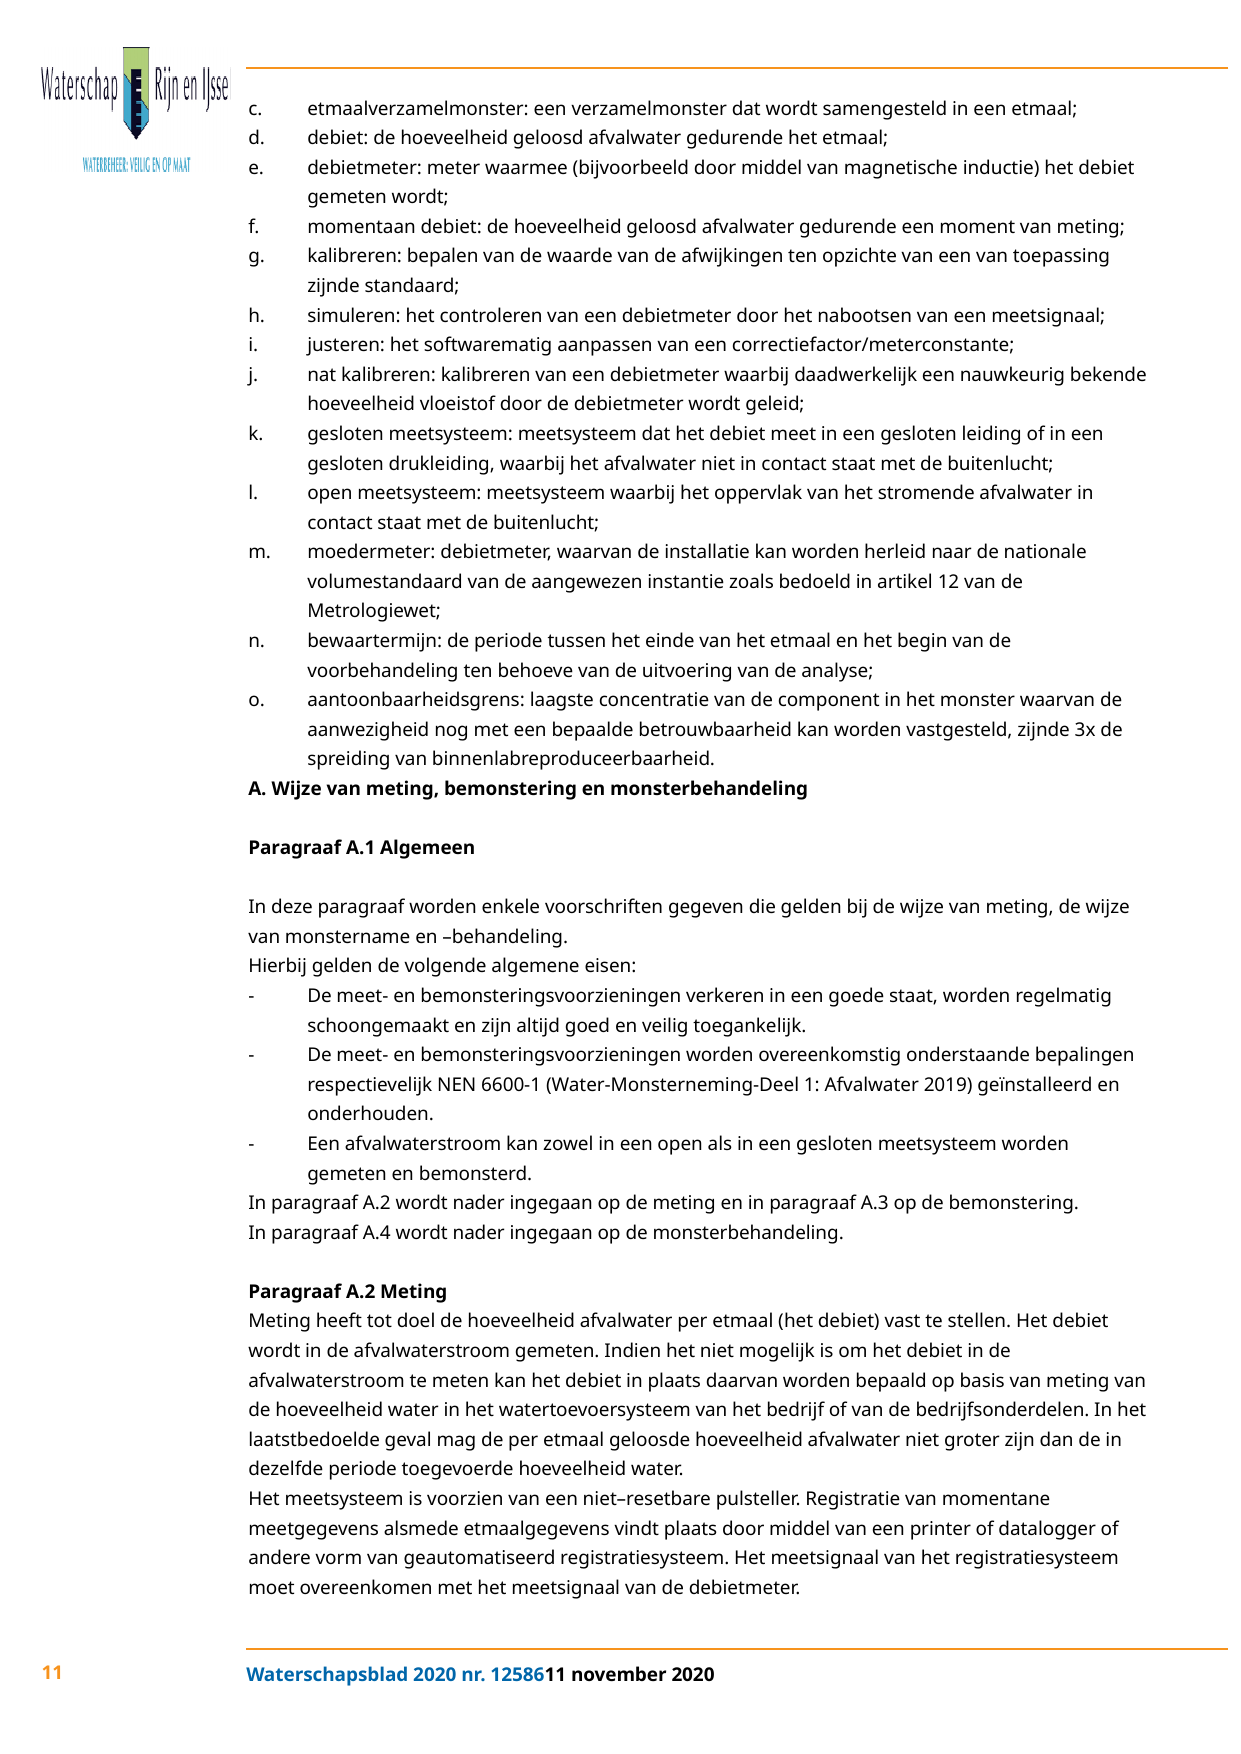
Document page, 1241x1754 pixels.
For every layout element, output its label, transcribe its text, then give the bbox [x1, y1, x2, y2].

list simuleren: het controleren van een debietmeter door het nabootsen van een meetsignaal; [248, 302, 1152, 328]
text Het meetsysteem is voorzien van een niet–resetbare pulsteller. Registratie van momentane meetgegevens alsmede etmaalgegevens vindt plaats door middel van een printer of datalogger of andere vorm van geautomatiseerd registratiesysteem. Het meetsignaal van het registratiesysteem moet overeenkomen met het meetsignaal van de debietmeter. [248, 1485, 1152, 1600]
text In paragraaf A.2 wordt nader ingegaan op de meting en in paragraaf A.3 op de bemonstering. [248, 1189, 1152, 1215]
list debietmeter: meter waarmee (bijvoorbeeld door middel van magnetische inductie) het debiet gemeten wordt; [248, 154, 1152, 209]
text Meting heeft tot doel de hoeveelheid afvalwater per etmaal (het debiet) vast te stellen. Het debiet wordt in de afvalwaterstroom gemeten. Indien het niet mogelijk is om het debiet in de afvalwaterstroom te meten kan het debiet in plaats daarvan worden bepaald op basis van meting van de hoeveelheid water in het watertoevoersysteem van het bedrijf of van de bedrijfsonderdelen. In het laatstbedoelde geval mag de per etmaal geloosde hoeveelheid afvalwater niet groter zijn dan de in dezelfde periode toegevoerde hoeveelheid water. [248, 1308, 1152, 1481]
picture [41, 47, 231, 172]
text In deze paragraaf worden enkele voorschriften gegeven die gelden bij de wijze van meting, de wijze van monstername en –behandeling. [248, 893, 1152, 949]
list gesloten meetsysteem: meetsysteem dat het debiet meet in een gesloten leiding of in een gesloten drukleiding, waarbij het afvalwater niet in contact staat met de buitenlucht; [248, 420, 1152, 476]
list aantoonbaarheidsgrens: laagste concentratie van de component in het monster waarvan de aanwezigheid nog met een bepaalde betrouwbaarheid kan worden vastgesteld, zijnde 3x de spreiding van binnenlabreproduceerbaarheid. [248, 686, 1152, 771]
list justeren: het softwarematig aanpassen van een correctiefactor/meterconstante; [248, 331, 1152, 357]
list etmaalverzamelmonster: een verzamelmonster dat wordt samengesteld in een etmaal; [248, 95, 1152, 121]
list kalibreren: bepalen van de waarde van de afwijkingen ten opzichte van een van toepassing zijnde standaard; [248, 243, 1152, 298]
text Hierbij gelden de volgende algemene eisen: [248, 953, 1152, 978]
text Paragraaf A.1 Algemeen [248, 834, 1152, 860]
list debiet: de hoeveelheid geloosd afvalwater gedurende het etmaal; [248, 124, 1152, 150]
list momentaan debiet: de hoeveelheid geloosd afvalwater gedurende een moment van meting; [248, 213, 1152, 239]
text Paragraaf A.2 Meting [248, 1278, 1152, 1304]
list nat kalibreren: kalibreren van een debietmeter waarbij daadwerkelijk een nauwkeurig bekende hoeveelheid vloeistof door de debietmeter wordt geleid; [248, 361, 1152, 416]
text In paragraaf A.4 wordt nader ingegaan op de monsterbehandeling. [248, 1219, 1152, 1245]
text A. Wijze van meting, bemonstering en monsterbehandeling [248, 775, 1152, 801]
list De meet- en bemonsteringsvoorzieningen worden overeenkomstig onderstaande bepalingen respectievelijk NEN 6600-1 (Water-Monsterneming-Deel 1: Afvalwater 2019) geïnstalleerd en onderhouden. [248, 1041, 1152, 1126]
list open meetsysteem: meetsysteem waarbij het oppervlak van het stromende afvalwater in contact staat met de buitenlucht; [248, 479, 1152, 535]
list bewaartermijn: de periode tussen het einde van het etmaal en het begin van de voorbehandeling ten behoeve van de uitvoering van de analyse; [248, 627, 1152, 683]
list Een afvalwaterstroom kan zowel in een open als in een gesloten meetsysteem worden gemeten en bemonsterd. [248, 1130, 1152, 1186]
list moedermeter: debietmeter, waarvan de installatie kan worden herleid naar de nationale volumestandaard van de aangewezen instantie zoals bedoeld in artikel 12 van de Metrologiewet; [248, 538, 1152, 623]
list De meet- en bemonsteringsvoorzieningen verkeren in een goede staat, worden regelmatig schoongemaakt en zijn altijd goed en veilig toegankelijk. [248, 982, 1152, 1038]
